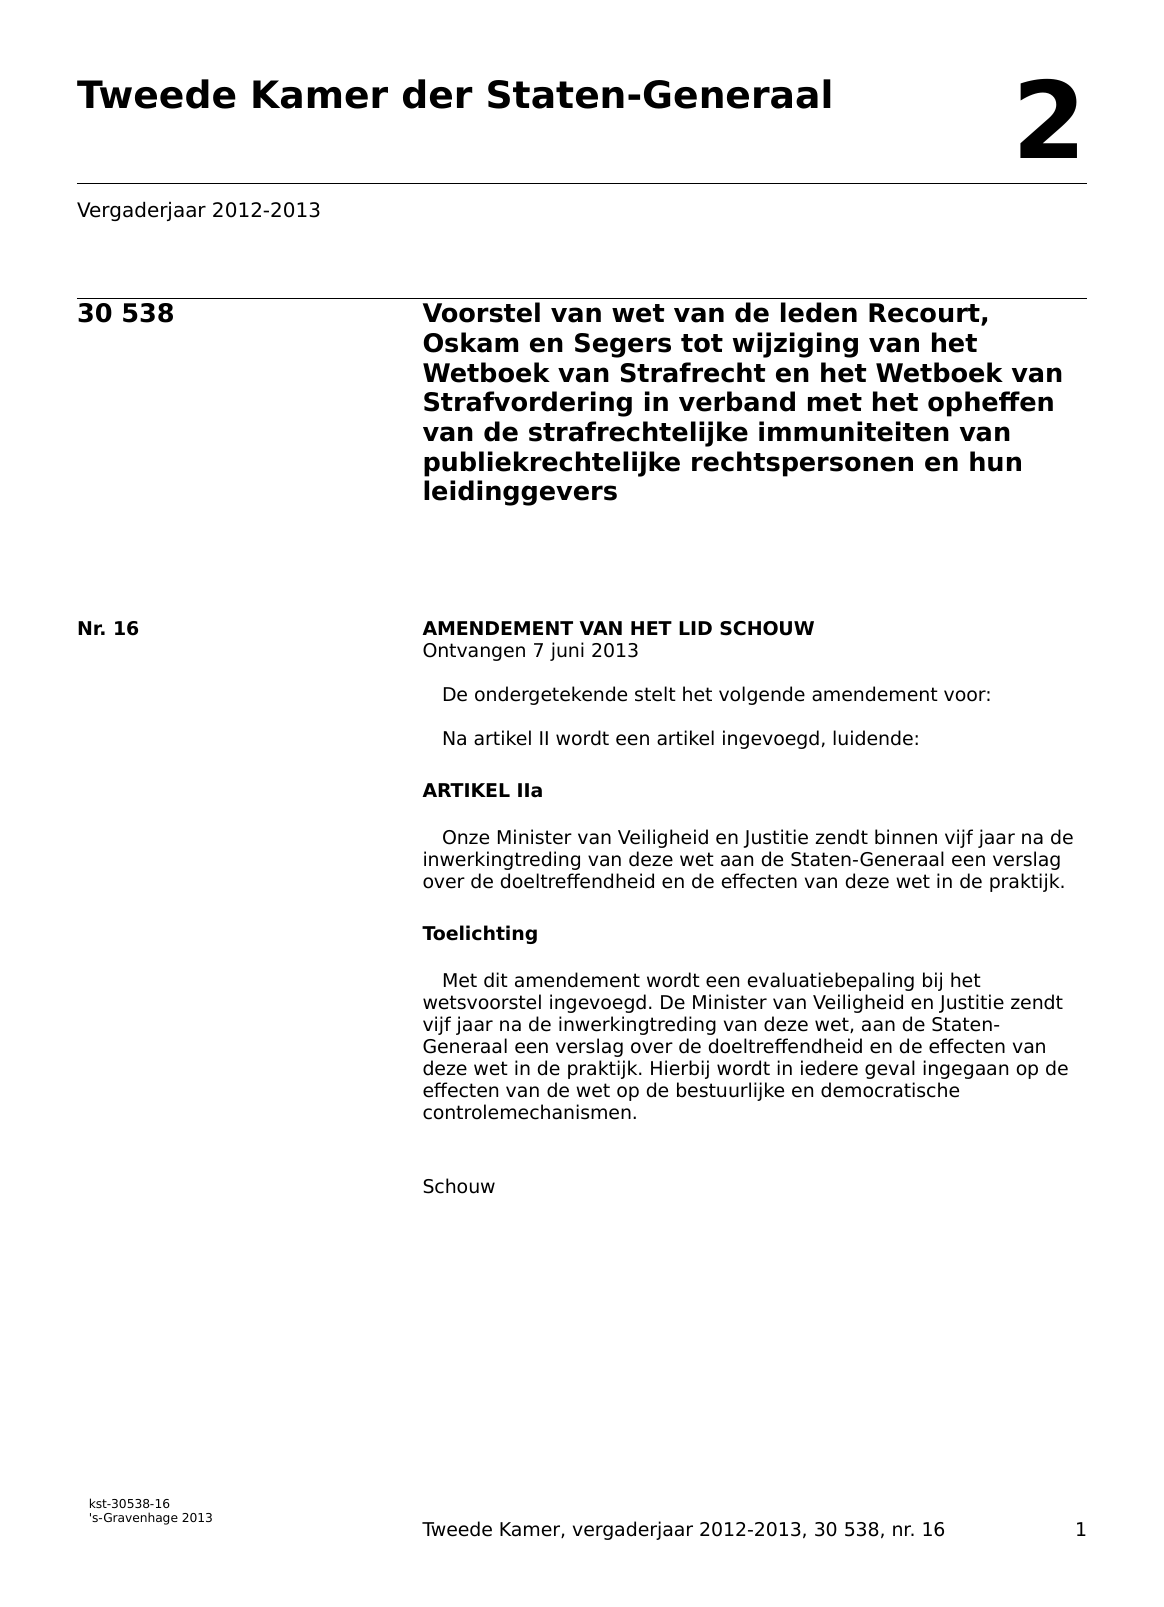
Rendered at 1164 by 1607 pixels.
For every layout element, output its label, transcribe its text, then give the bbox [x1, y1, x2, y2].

subtitle Toelichting [422, 923, 1087, 945]
table_header Tweede Kamer der Staten-Generaal [77, 59, 886, 183]
text Met dit amendement wordt een evaluatiebepaling bij het wetsvoorstel ingevoegd. De Minister van Veiligheid en Justitie zendt vijf jaar na de inwerkingtreding van deze wet, aan de Staten-Generaal een verslag over de doeltreffendheid en de effecten van deze wet in de praktijk. Hierbij wordt in iedere geval ingegaan op de effecten van de wet op de bestuurlijke en democratische controlemechanismen. [422, 970, 1087, 1124]
table_header 2 [886, 59, 1087, 183]
subtitle 30 538 Voorstel van wet van de leden Recourt, Oskam en Segers tot wijziging van het Wetboek van Strafrecht en het Wetboek van Strafvordering in verband met het opheffen van de strafrechtelijke immuniteiten van publiekrechtelijke rechtspersonen en hun leidinggevers [77, 299, 1087, 507]
text Onze Minister van Veiligheid en Justitie zendt binnen vijf jaar na de inwerkingtreding van deze wet aan de Staten-Generaal een verslag over de doeltreffendheid en de effecten van deze wet in de praktijk. [422, 827, 1087, 893]
text kst-30538-16 [88, 1497, 323, 1511]
text Schouw [422, 1154, 1087, 1198]
text 's-Gravenhage 2013 [88, 1511, 323, 1525]
subtitle Nr. 16 AMENDEMENT VAN HET LID SCHOUW [77, 618, 1087, 640]
subtitle ARTIKEL IIa [422, 780, 1087, 802]
text Na artikel II wordt een artikel ingevoegd, luidende: [422, 728, 1087, 750]
table_cell Vergaderjaar 2012-2013 [77, 184, 1087, 298]
text Ontvangen 7 juni 2013 [422, 640, 1087, 662]
text De ondergetekende stelt het volgende amendement voor: [422, 684, 1087, 706]
